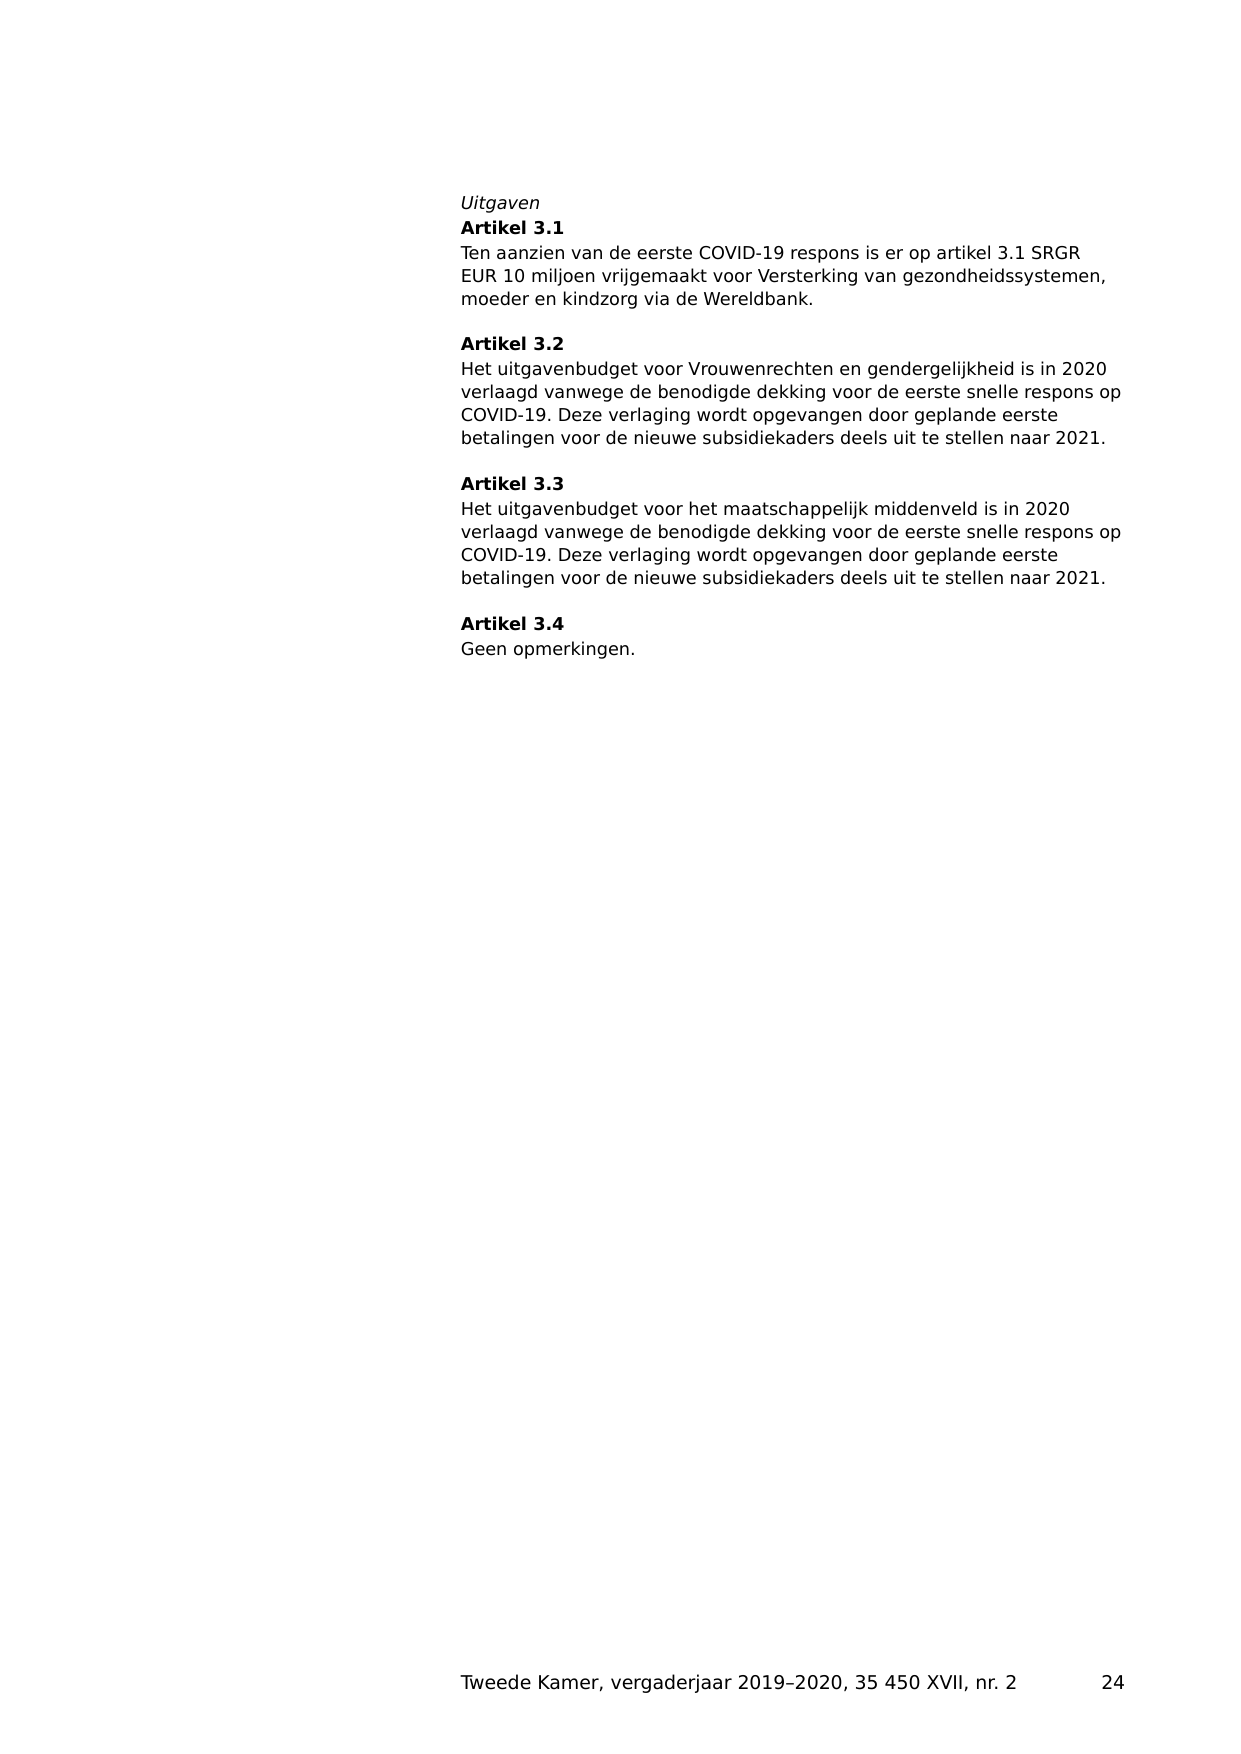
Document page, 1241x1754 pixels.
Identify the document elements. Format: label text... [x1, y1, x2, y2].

text Artikel 3.2 [461, 332, 1125, 355]
text Ten aanzien van de eerste COVID-19 respons is er op artikel 3.1 SRGR EUR 10 miljoen vrijgemaakt voor Versterking van gezondheidssystemen, moeder en kindzorg via de Wereldbank. [461, 241, 1125, 309]
text Artikel 3.4 [461, 612, 1125, 634]
text Het uitgavenbudget voor Vrouwenrechten en gendergelijkheid is in 2020 verlaagd vanwege de benodigde dekking voor de eerste snelle respons op COVID-19. Deze verlaging wordt opgevangen door geplande eerste betalingen voor de nieuwe subsidiekaders deels uit te stellen naar 2021. [461, 357, 1125, 449]
text Artikel 3.1 [461, 216, 1125, 239]
text Uitgaven [461, 191, 1125, 214]
text Het uitgavenbudget voor het maatschappelijk middenveld is in 2020 verlaagd vanwege de benodigde dekking voor de eerste snelle respons op COVID-19. Deze verlaging wordt opgevangen door geplande eerste betalingen voor de nieuwe subsidiekaders deels uit te stellen naar 2021. [461, 497, 1125, 589]
text Geen opmerkingen. [461, 637, 1125, 659]
text Artikel 3.3 [461, 472, 1125, 495]
